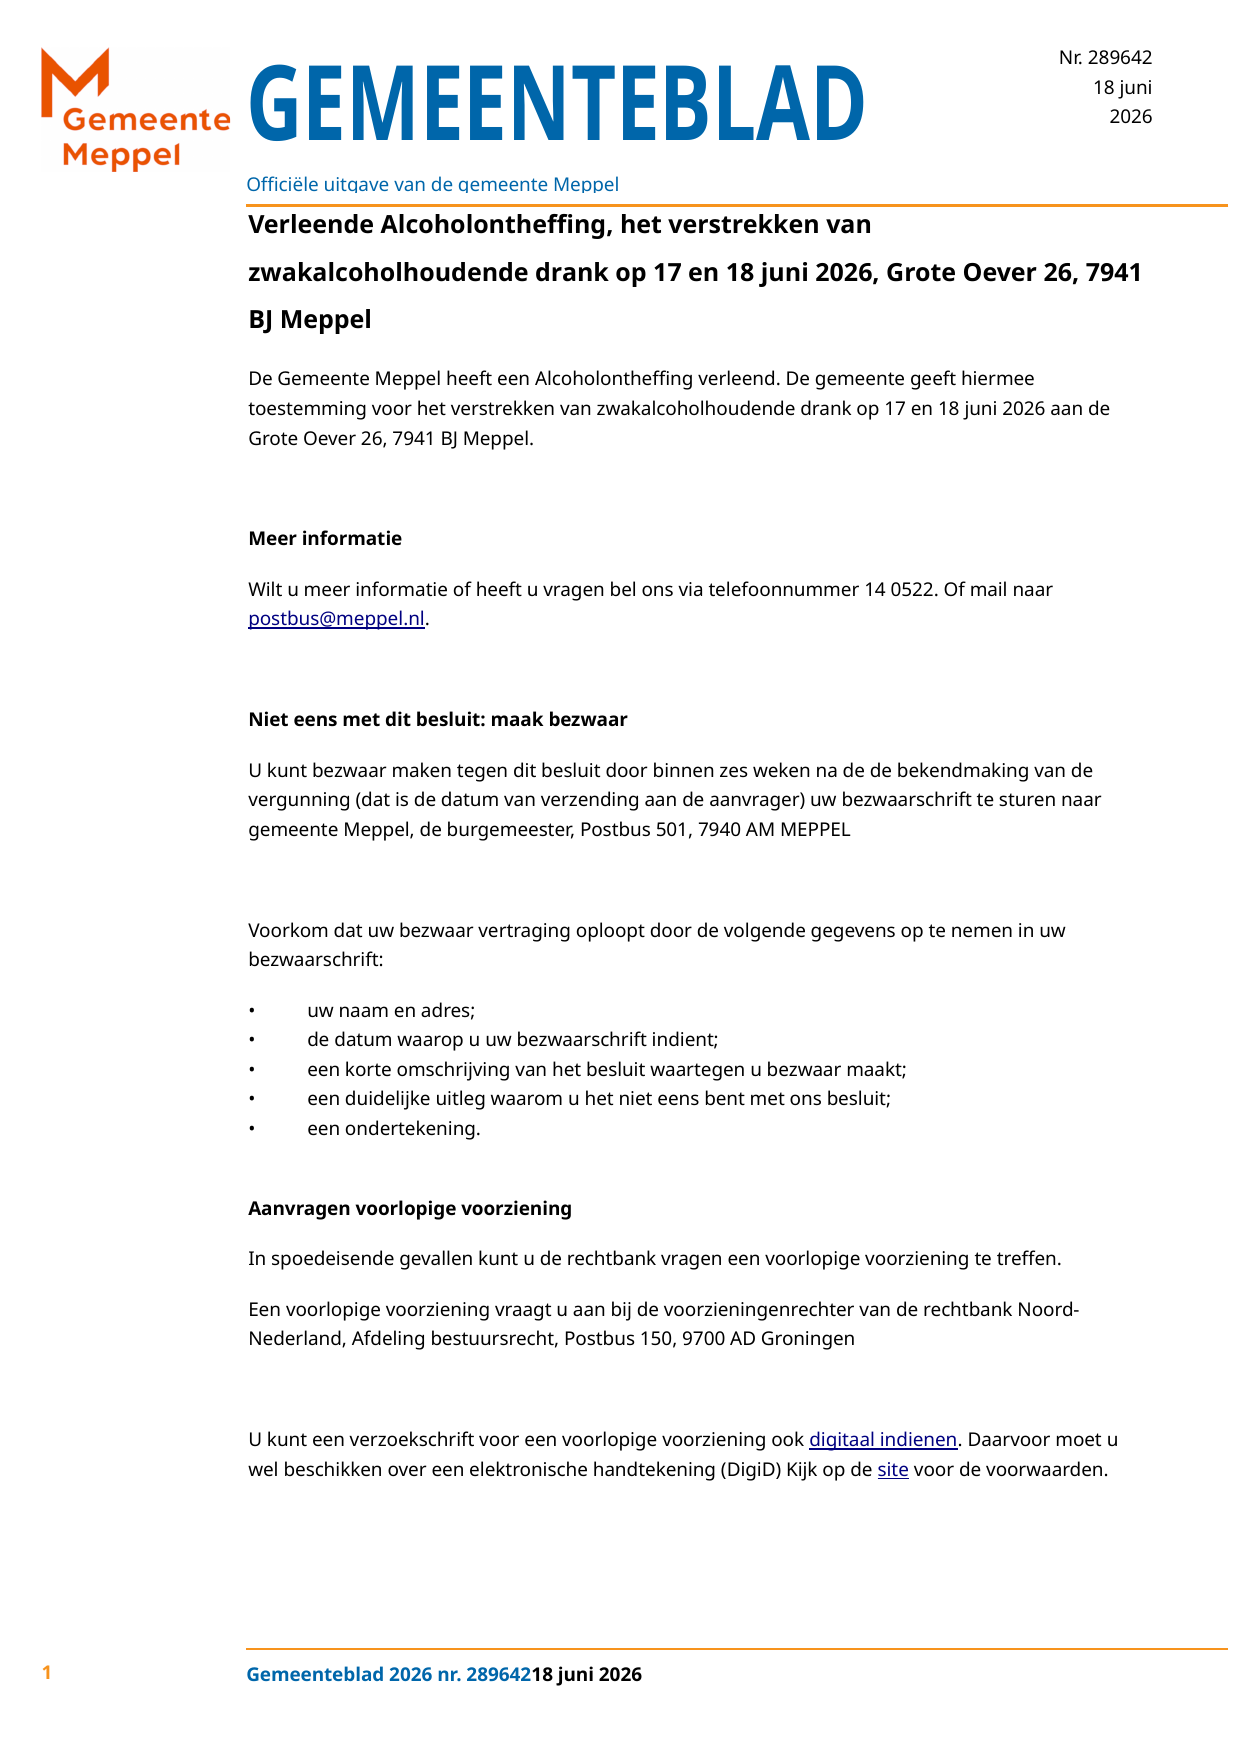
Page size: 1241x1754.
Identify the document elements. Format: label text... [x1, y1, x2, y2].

list een duidelijke uitleg waarom u het niet eens bent met ons besluit; [248, 1086, 1152, 1111]
list uw naam en adres; [248, 997, 1152, 1022]
text Aanvragen voorlopige voorziening [248, 1195, 1152, 1221]
text U kunt bezwaar maken tegen dit besluit door binnen zes weken na de de bekendmaking van de vergunning (dat is de datum van verzending aan de aanvrager) uw bezwaarschrift te sturen naar gemeente Meppel, de burgemeester, Postbus 501, 7940 AM MEPPEL [248, 757, 1152, 842]
text U kunt een verzoekschrift voor een voorlopige voorziening ook digitaal indienen. Daarvoor moet u wel beschikken over een elektronische handtekening (DigiD) Kijk op de site voor de voorwaarden. [248, 1426, 1152, 1482]
text De Gemeente Meppel heeft een Alcoholontheffing verleend. De gemeente geeft hiermee toestemming voor het verstrekken van zwakalcoholhoudende drank op 17 en 18 juni 2026 aan de Grote Oever 26, 7941 BJ Meppel. [248, 366, 1152, 450]
text Voorkom dat uw bezwaar vertraging oploopt door de volgende gegevens op te nemen in uw bezwaarschrift: [248, 917, 1152, 972]
list de datum waarop u uw bezwaarschrift indient; [248, 1026, 1152, 1052]
text In spoedeisende gevallen kunt u de rechtbank vragen een voorlopige voorziening te treffen. [248, 1246, 1152, 1271]
text Meer informatie [248, 526, 1152, 551]
text Wilt u meer informatie of heeft u vragen bel ons via telefoonnummer 14 0522. Of mail naar postbus@meppel.nl. [248, 576, 1152, 631]
text Verleende Alcoholontheffing, het verstrekken van zwakalcoholhoudende drank op 17 en 18 juni 2026, Grote Oever 26, 7941 BJ Meppel [248, 207, 1152, 336]
text Niet eens met dit besluit: maak bezwaar [248, 706, 1152, 732]
list een ondertekening. [248, 1115, 1152, 1141]
picture [41, 47, 231, 172]
text Een voorlopige voorziening vraagt u aan bij de voorzieningenrechter van de rechtbank Noord-Nederland, Afdeling bestuursrecht, Postbus 150, 9700 AD Groningen [248, 1296, 1152, 1351]
list een korte omschrijving van het besluit waartegen u bezwaar maakt; [248, 1056, 1152, 1082]
